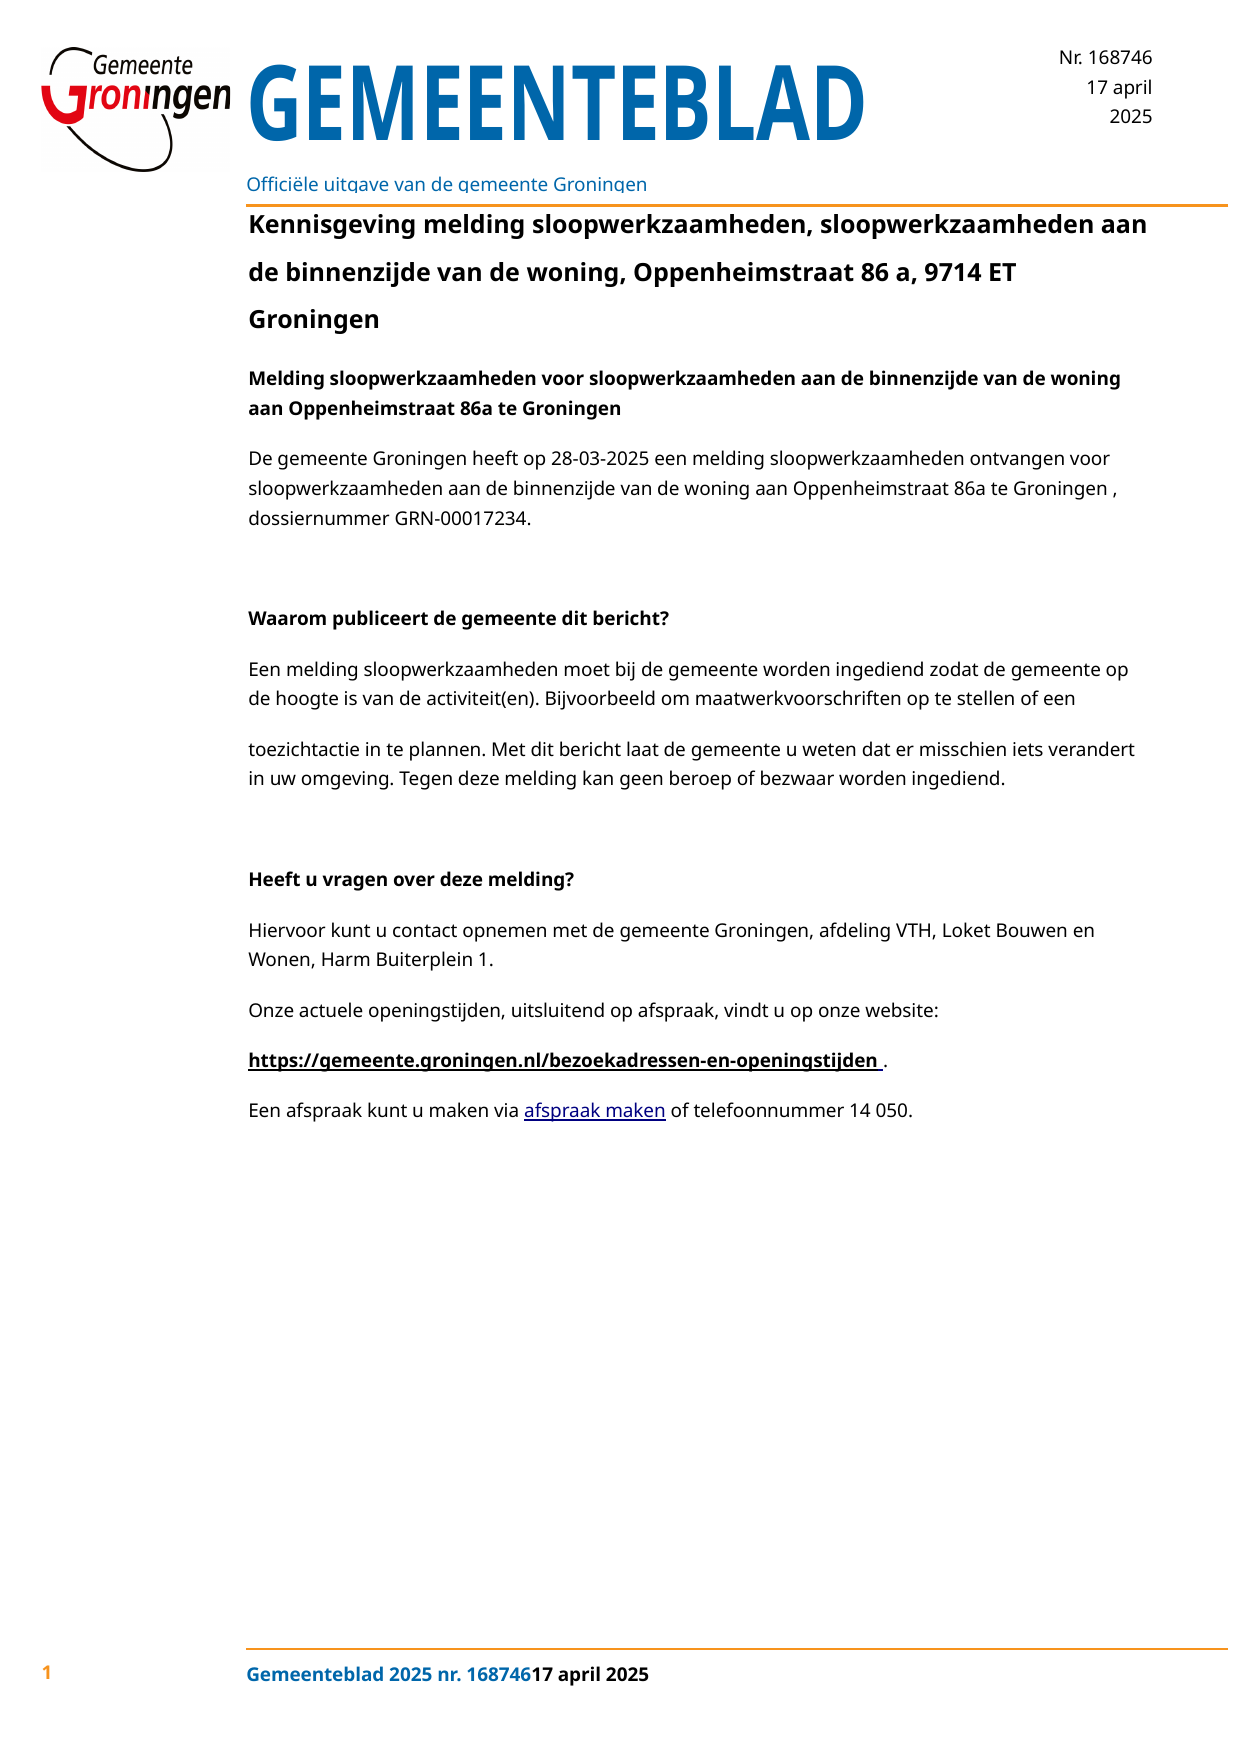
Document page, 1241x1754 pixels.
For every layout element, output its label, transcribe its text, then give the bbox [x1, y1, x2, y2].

text Waarom publiceert de gemeente dit bericht? [248, 606, 1152, 631]
text toezichtactie in te plannen. Met dit bericht laat de gemeente u weten dat er misschien iets verandert in uw omgeving. Tegen deze melding kan geen beroep of bezwaar worden ingediend. [248, 736, 1152, 791]
text Een afspraak kunt u maken via afspraak maken of telefoonnummer 14 050. [248, 1098, 1152, 1123]
text Hiervoor kunt u contact opnemen met de gemeente Groningen, afdeling VTH, Loket Bouwen en Wonen, Harm Buiterplein 1. [248, 917, 1152, 972]
text Kennisgeving melding sloopwerkzaamheden, sloopwerkzaamheden aan de binnenzijde van de woning, Oppenheimstraat 86 a, 9714 ET Groningen [248, 207, 1152, 336]
text https://gemeente.groningen.nl/bezoekadressen-en-openingstijden . [248, 1047, 1152, 1073]
text De gemeente Groningen heeft op 28-03-2025 een melding sloopwerkzaamheden ontvangen voor sloopwerkzaamheden aan de binnenzijde van de woning aan Oppenheimstraat 86a te Groningen , dossiernummer GRN-00017234. [248, 446, 1152, 530]
picture [41, 47, 231, 172]
text Een melding sloopwerkzaamheden moet bij de gemeente worden ingediend zodat de gemeente op de hoogte is van de activiteit(en). Bijvoorbeeld om maatwerkvoorschriften op te stellen of een [248, 656, 1152, 711]
text Heeft u vragen over deze melding? [248, 866, 1152, 892]
text Onze actuele openingstijden, uitsluitend op afspraak, vindt u op onze website: [248, 997, 1152, 1022]
text Melding sloopwerkzaamheden voor sloopwerkzaamheden aan de binnenzijde van de woning aan Oppenheimstraat 86a te Groningen [248, 366, 1152, 421]
